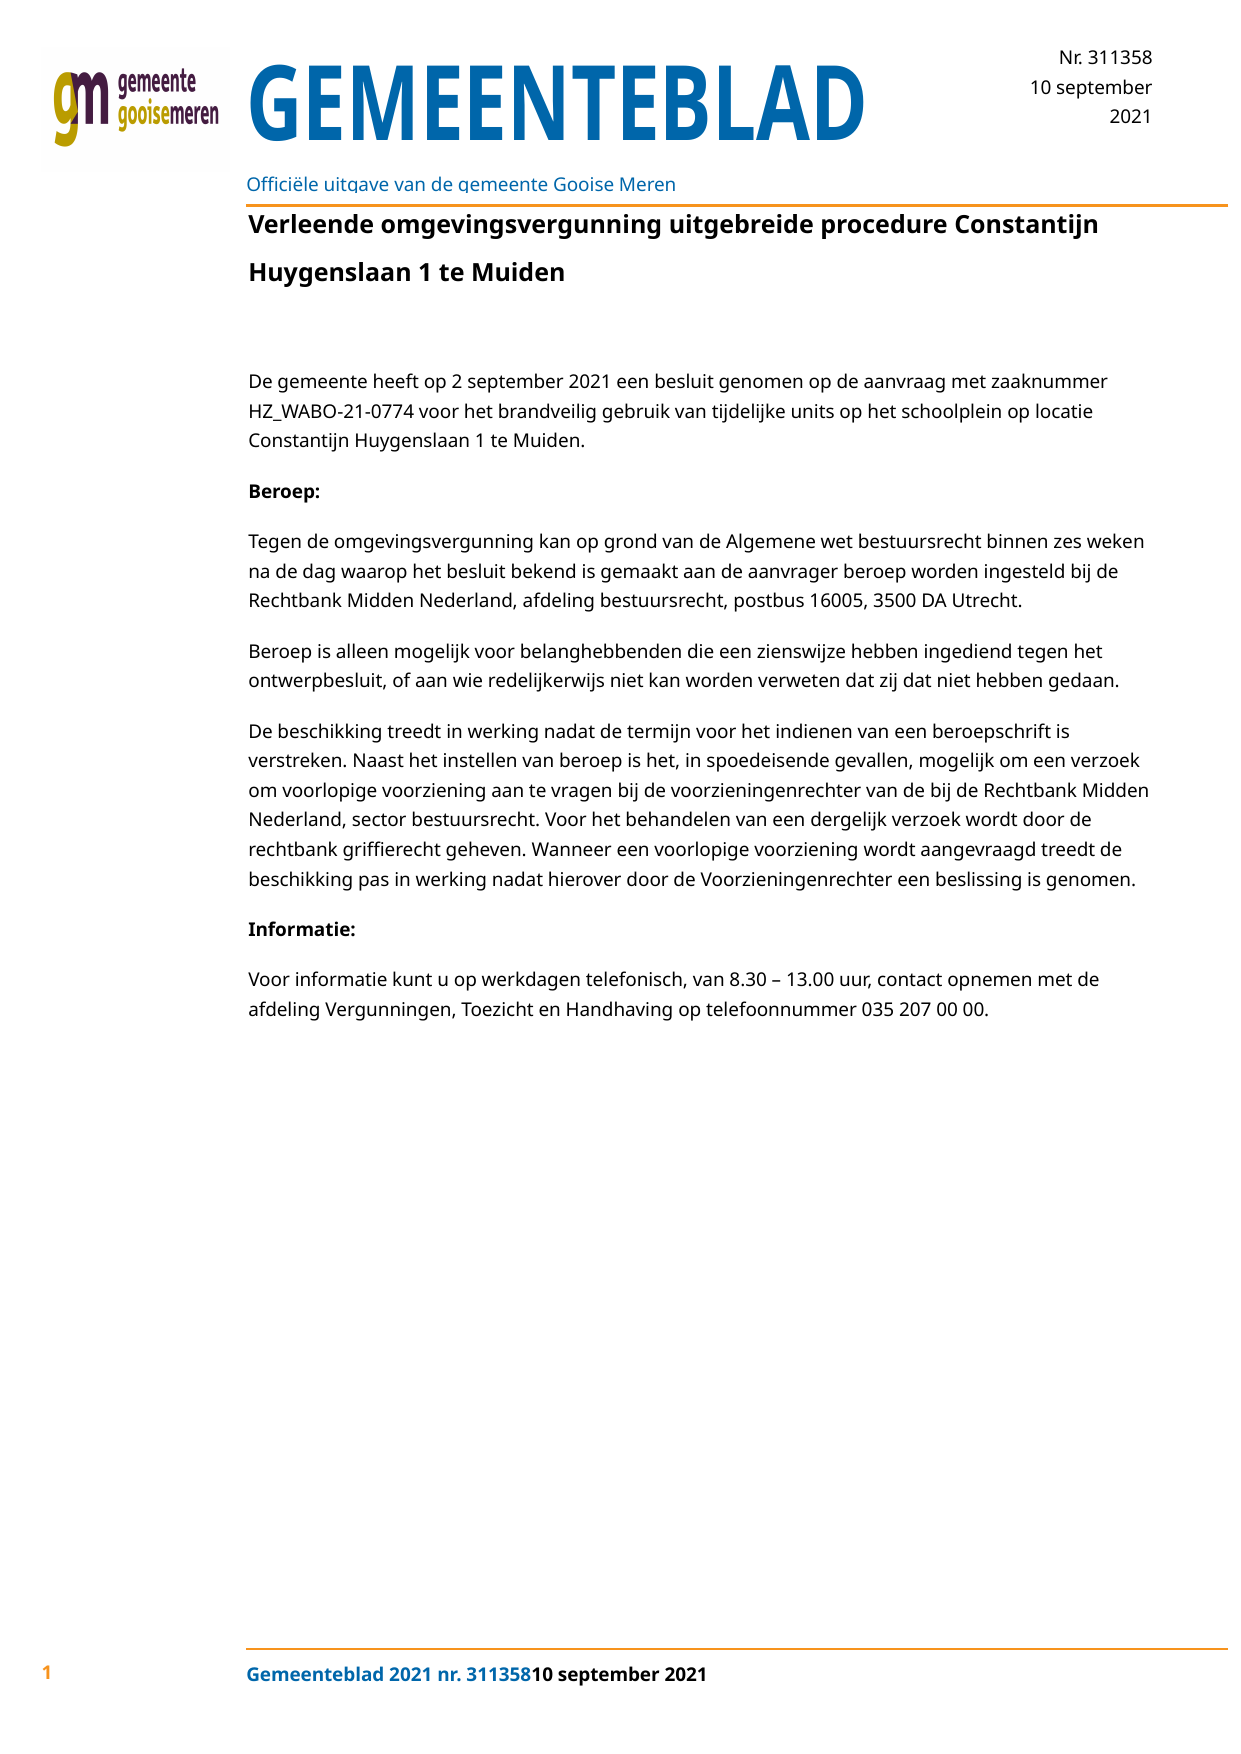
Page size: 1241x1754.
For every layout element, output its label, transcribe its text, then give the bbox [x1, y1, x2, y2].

text Beroep: [248, 478, 1152, 504]
text Voor informatie kunt u op werkdagen telefonisch, van 8.30 – 13.00 uur, contact opnemen met de afdeling Vergunningen, Toezicht en Handhaving op telefoonnummer 035 207 00 00. [248, 967, 1152, 1022]
text De beschikking treedt in werking nadat de termijn voor het indienen van een beroepschrift is verstreken. Naast het instellen van beroep is het, in spoedeisende gevallen, mogelijk om een verzoek om voorlopige voorziening aan te vragen bij de voorzieningenrechter van de bij de Rechtbank Midden Nederland, sector bestuursrecht. Voor het behandelen van een dergelijk verzoek wordt door de rechtbank griffierecht geheven. Wanneer een voorlopige voorziening wordt aangevraagd treedt de beschikking pas in werking nadat hierover door de Voorzieningenrechter een beslissing is genomen. [248, 718, 1152, 892]
text Tegen de omgevingsvergunning kan op grond van de Algemene wet bestuursrecht binnen zes weken na de dag waarop het besluit bekend is gemaakt aan de aanvrager beroep worden ingesteld bij de Rechtbank Midden Nederland, afdeling bestuursrecht, postbus 16005, 3500 DA Utrecht. [248, 528, 1152, 613]
text Informatie: [248, 916, 1152, 942]
text De gemeente heeft op 2 september 2021 een besluit genomen op de aanvraag met zaaknummer HZ_WABO-21-0774 voor het brandveilig gebruik van tijdelijke units op het schoolplein op locatie Constantijn Huygenslaan 1 te Muiden. [248, 368, 1152, 453]
picture [41, 47, 231, 172]
text Verleende omgevingsvergunning uitgebreide procedure Constantijn Huygenslaan 1 te Muiden [248, 207, 1152, 288]
text Beroep is alleen mogelijk voor belanghebbenden die een zienswijze hebben ingediend tegen het ontwerpbesluit, of aan wie redelijkerwijs niet kan worden verweten dat zij dat niet hebben gedaan. [248, 638, 1152, 693]
